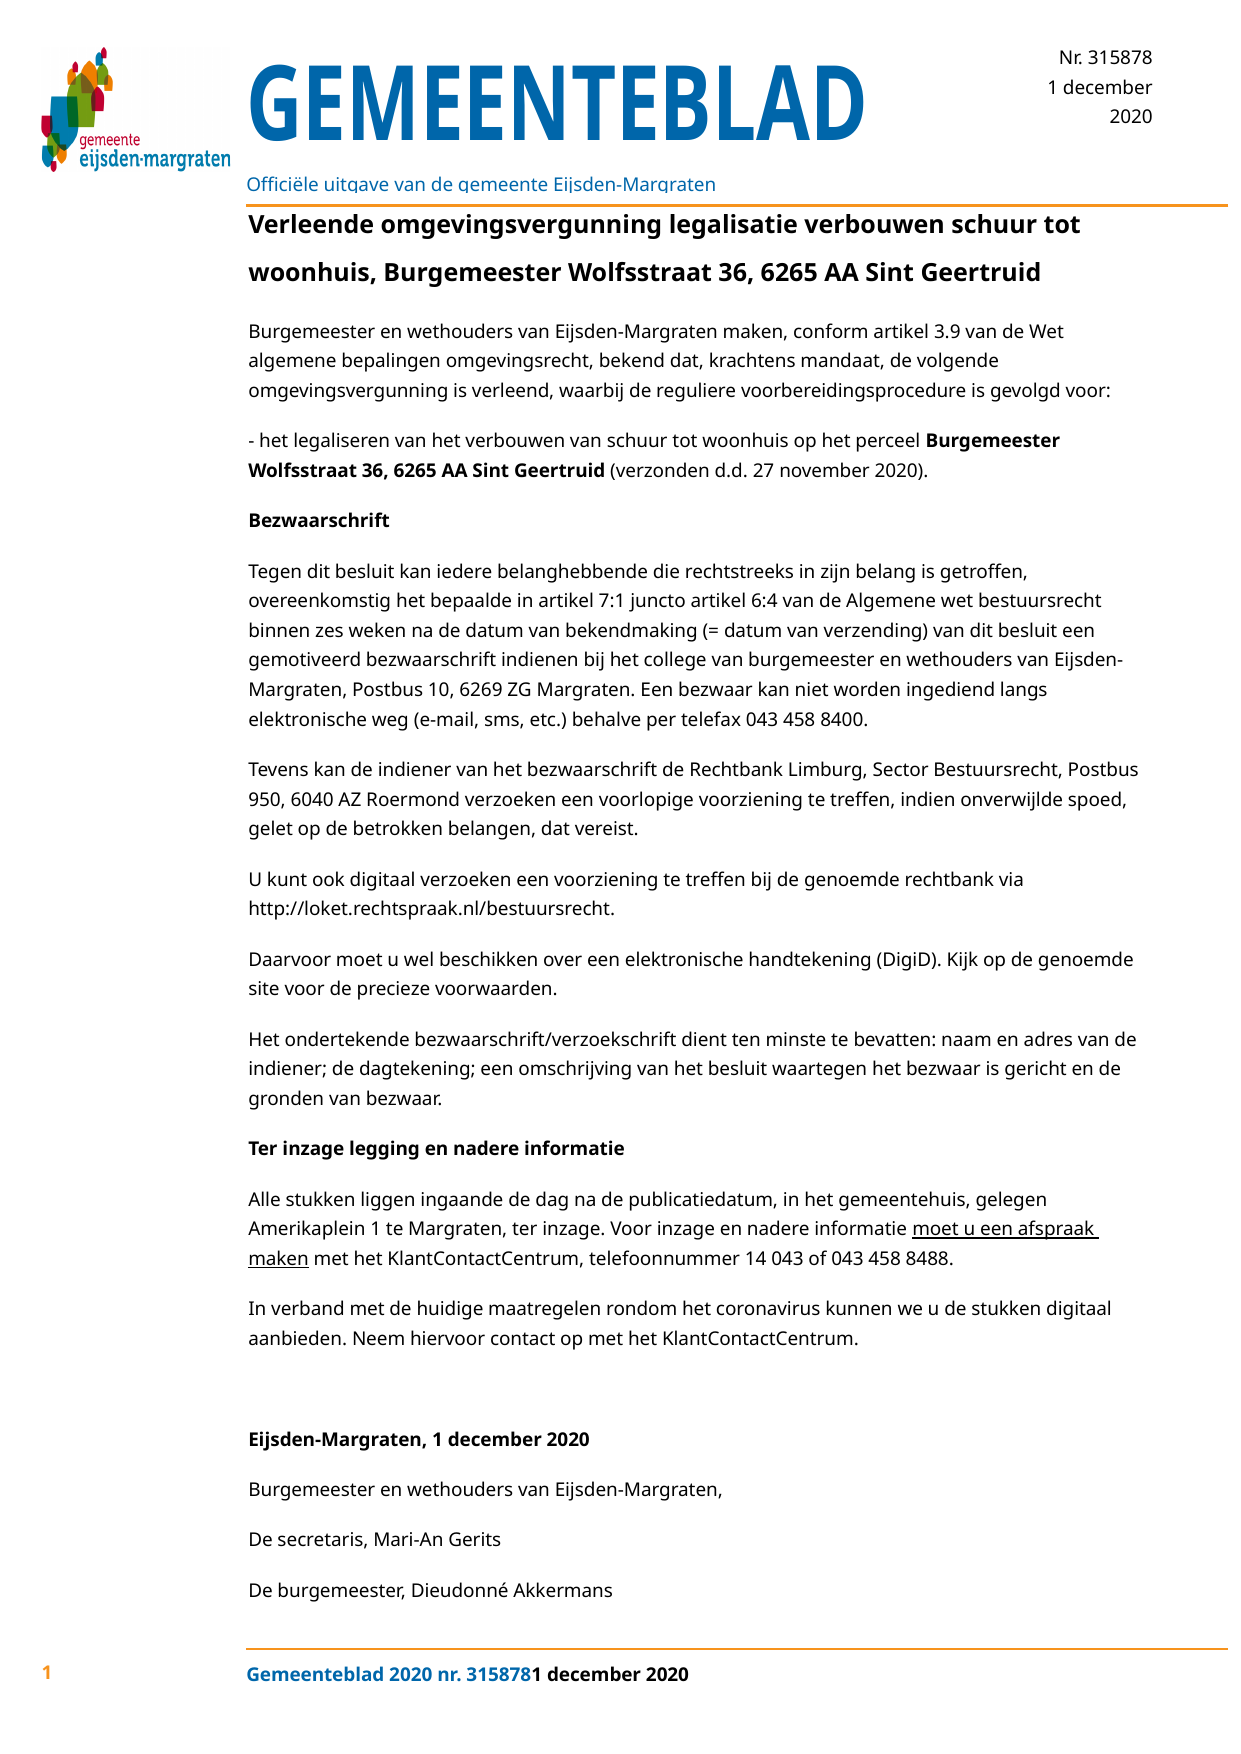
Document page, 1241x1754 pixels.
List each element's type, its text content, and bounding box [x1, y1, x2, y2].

text De secretaris, Mari-An Gerits [248, 1527, 1152, 1552]
picture [41, 47, 231, 172]
text Het ondertekende bezwaarschrift/verzoekschrift dient ten minste te bevatten: naam en adres van de indiener; de dagtekening; een omschrijving van het besluit waartegen het bezwaar is gericht en de gronden van bezwaar. [248, 1026, 1152, 1111]
text In verband met de huidige maatregelen rondom het coronavirus kunnen we u de stukken digitaal aanbieden. Neem hiervoor contact op met het KlantContactCentrum. [248, 1295, 1152, 1351]
text U kunt ook digitaal verzoeken een voorziening te treffen bij de genoemde rechtbank via http://loket.rechtspraak.nl/bestuursrecht. [248, 866, 1152, 921]
text De burgemeester, Dieudonné Akkermans [248, 1577, 1152, 1603]
text Eijsden-Margraten, 1 december 2020 [248, 1426, 1152, 1452]
text Verleende omgevingsvergunning legalisatie verbouwen schuur tot woonhuis, Burgemeester Wolfsstraat 36, 6265 AA Sint Geertruid [248, 207, 1152, 288]
text Alle stukken liggen ingaande de dag na de publicatiedatum, in het gemeentehuis, gelegen Amerikaplein 1 te Margraten, ter inzage. Voor inzage en nadere informatie moet u een afspraak maken met het KlantContactCentrum, telefoonnummer 14 043 of 043 458 8488. [248, 1186, 1152, 1271]
text Burgemeester en wethouders van Eijsden-Margraten maken, conform artikel 3.9 van de Wet algemene bepalingen omgevingsrecht, bekend dat, krachtens mandaat, de volgende omgevingsvergunning is verleend, waarbij de reguliere voorbereidingsprocedure is gevolgd voor: [248, 318, 1152, 403]
text Ter inzage legging en nadere informatie [248, 1135, 1152, 1161]
text Tegen dit besluit kan iedere belanghebbende die rechtstreeks in zijn belang is getroffen, overeenkomstig het bepaalde in artikel 7:1 juncto artikel 6:4 van de Algemene wet bestuursrecht binnen zes weken na de datum van bekendmaking (= datum van verzending) van dit besluit een gemotiveerd bezwaarschrift indienen bij het college van burgemeester en wethouders van Eijsden-Margraten, Postbus 10, 6269 ZG Margraten. Een bezwaar kan niet worden ingediend langs elektronische weg (e-mail, sms, etc.) behalve per telefax 043 458 8400. [248, 558, 1152, 732]
text Bezwaarschrift [248, 507, 1152, 533]
text Burgemeester en wethouders van Eijsden-Margraten, [248, 1476, 1152, 1502]
text - het legaliseren van het verbouwen van schuur tot woonhuis op het perceel Burgemeester Wolfsstraat 36, 6265 AA Sint Geertruid (verzonden d.d. 27 november 2020). [248, 427, 1152, 483]
text Daarvoor moet u wel beschikken over een elektronische handtekening (DigiD). Kijk op de genoemde site voor de precieze voorwaarden. [248, 946, 1152, 1001]
text Tevens kan de indiener van het bezwaarschrift de Rechtbank Limburg, Sector Bestuursrecht, Postbus 950, 6040 AZ Roermond verzoeken een voorlopige voorziening te treffen, indien onverwijlde spoed, gelet op de betrokken belangen, dat vereist. [248, 756, 1152, 841]
